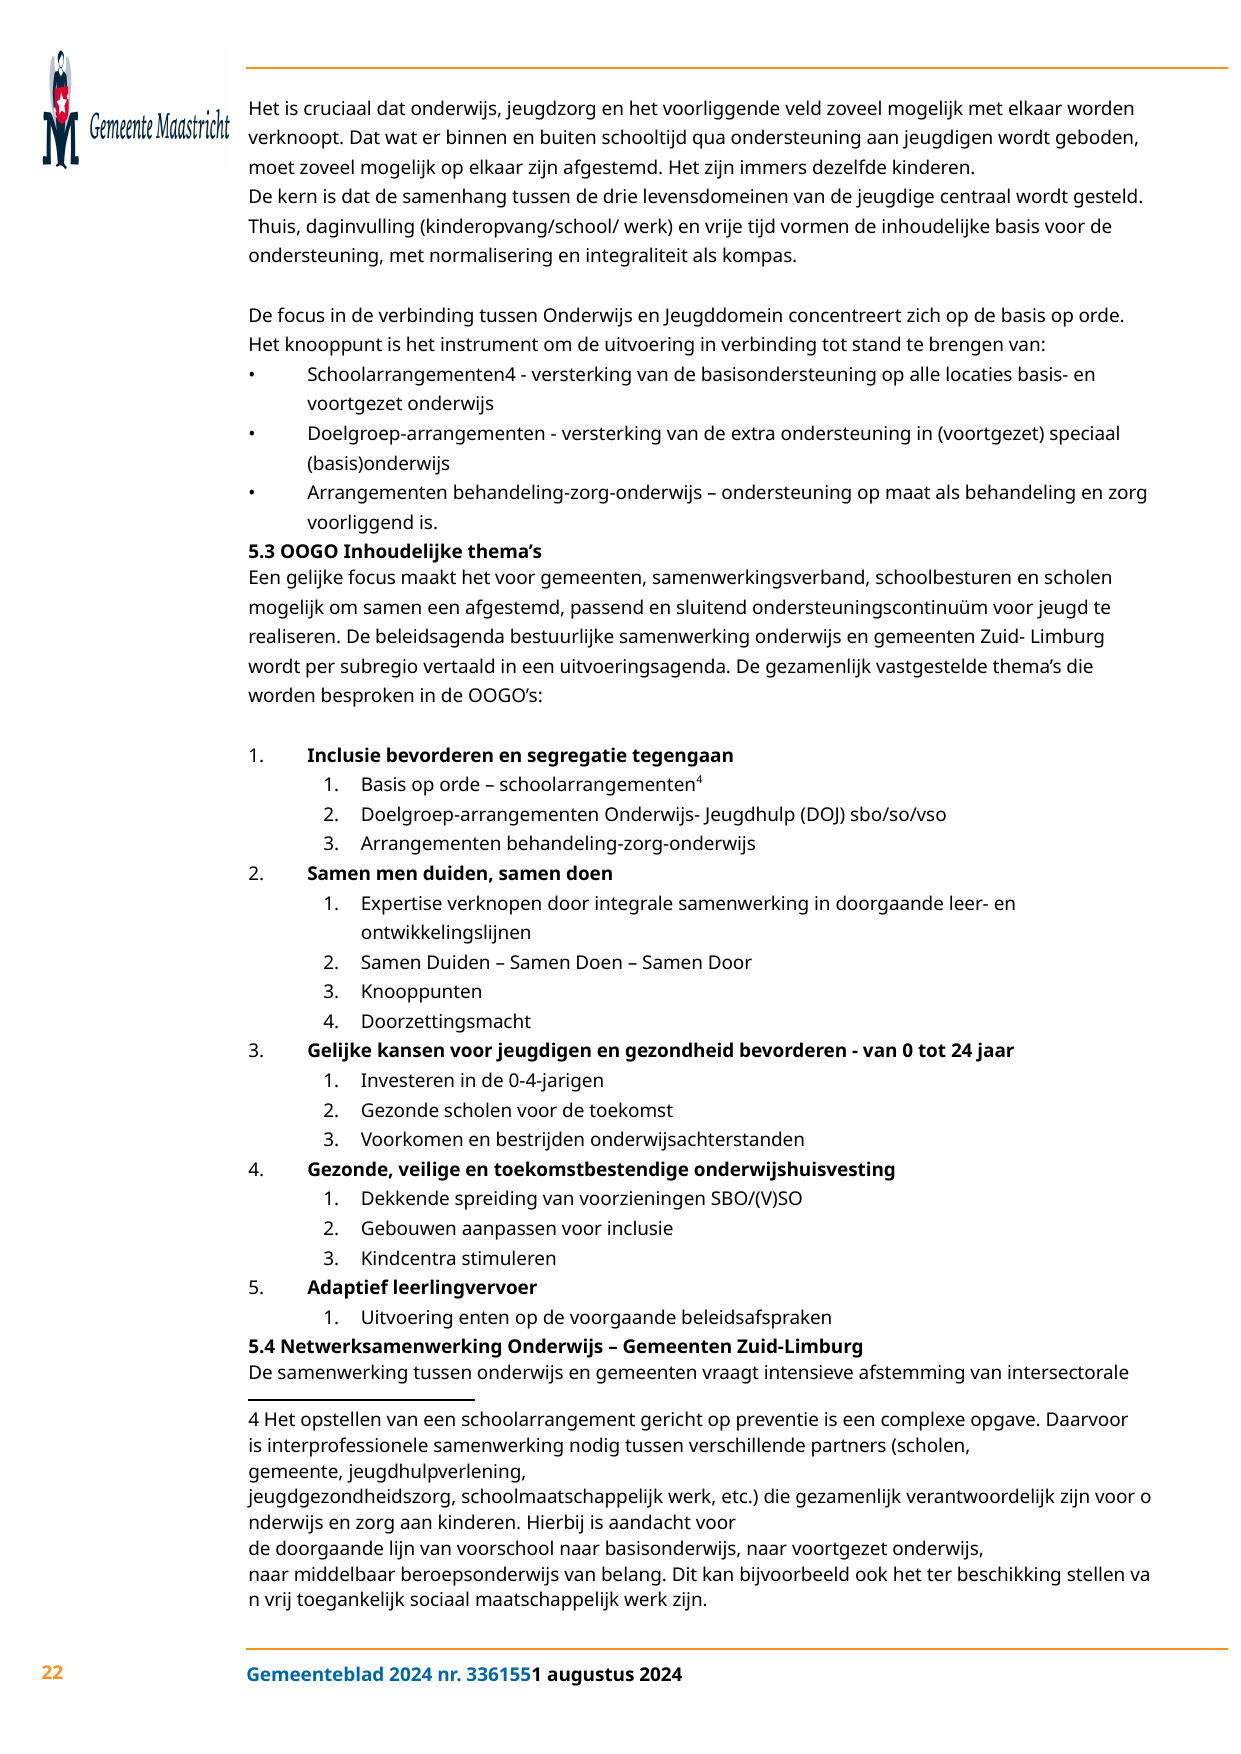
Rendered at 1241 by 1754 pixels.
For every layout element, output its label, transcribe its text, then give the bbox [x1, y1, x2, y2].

text De kern is dat de samenhang tussen de drie levensdomeinen van de jeugdige centraal wordt gesteld. Thuis, daginvulling (kinderopvang/school/ werk) en vrije tijd vormen de inhoudelijke basis voor de ondersteuning, met normalisering en integraliteit als kompas. [248, 183, 1152, 268]
text Het is cruciaal dat onderwijs, jeugdzorg en het voorliggende veld zoveel mogelijk met elkaar worden verknoopt. Dat wat er binnen en buiten schooltijd qua ondersteuning aan jeugdigen wordt geboden, moet zoveel mogelijk op elkaar zijn afgestemd. Het zijn immers dezelfde kinderen. [248, 95, 1152, 180]
list Adaptief leerlingvervoer [248, 1274, 1152, 1300]
list Uitvoering enten op de voorgaande beleidsafspraken [323, 1304, 1152, 1329]
list Gebouwen aanpassen voor inclusie [323, 1215, 1152, 1241]
list Arrangementen behandeling-zorg-onderwijs – ondersteuning op maat als behandeling en zorg voorliggend is. [248, 479, 1152, 535]
list Gezonde scholen voor de toekomst [323, 1097, 1152, 1122]
list Basis op orde – schoolarrangementen [323, 771, 1152, 797]
text 5.3 OOGO Inhoudelijke thema’s [248, 538, 1152, 564]
list Doelgroep-arrangementen - versterking van de extra ondersteuning in (voortgezet) speciaal (basis)onderwijs [248, 420, 1152, 476]
text De samenwerking tussen onderwijs en gemeenten vraagt intensieve afstemming van intersectorale [248, 1359, 1152, 1385]
list Inclusie bevorderen en segregatie tegengaan [248, 742, 1152, 767]
list Investeren in de 0-4-jarigen [323, 1067, 1152, 1093]
list Voorkomen en bestrijden onderwijsachterstanden [323, 1126, 1152, 1152]
list de doorgaande lijn van voorschool naar basisonderwijs, naar voortgezet onderwijs, naar middelbaar beroepsonderwijs van belang. Dit kan bijvoorbeeld ook het ter beschikking stellen van vrij toegankelijk sociaal maatschappelijk werk zijn. [248, 1535, 1152, 1612]
list Gelijke kansen voor jeugdigen en gezondheid bevorderen - van 0 tot 24 jaar [248, 1038, 1152, 1063]
list Dekkende spreiding van voorzieningen SBO/(V)SO [323, 1186, 1152, 1211]
list Samen Duiden – Samen Doen – Samen Door [323, 949, 1152, 974]
list Knooppunten [323, 978, 1152, 1004]
list Doorzettingsmacht [323, 1008, 1152, 1034]
text Een gelijke focus maakt het voor gemeenten, samenwerkingsverband, schoolbesturen en scholen mogelijk om samen een afgestemd, passend en sluitend ondersteuningscontinuüm voor jeugd te realiseren. De beleidsagenda bestuurlijke samenwerking onderwijs en gemeenten Zuid- Limburg wordt per subregio vertaald in een uitvoeringsagenda. De gezamenlijk vastgestelde thema’s die worden besproken in de OOGO’s: [248, 564, 1152, 708]
list Kindcentra stimuleren [323, 1245, 1152, 1270]
list Schoolarrangementen4 - versterking van de basisondersteuning op alle locaties basis- en voortgezet onderwijs [248, 361, 1152, 416]
list Doelgroep-arrangementen Onderwijs- Jeugdhulp (DOJ) sbo/so/vso [323, 801, 1152, 827]
text De focus in de verbinding tussen Onderwijs en Jeugddomein concentreert zich op de basis op orde. Het knooppunt is het instrument om de uitvoering in verbinding tot stand te brengen van: [248, 302, 1152, 357]
list Arrangementen behandeling-zorg-onderwijs [323, 831, 1152, 856]
list Samen men duiden, samen doen [248, 860, 1152, 886]
text 5.4 Netwerksamenwerking Onderwijs – Gemeenten Zuid-Limburg [248, 1333, 1152, 1359]
list Gezonde, veilige en toekomstbestendige onderwijshuisvesting [248, 1156, 1152, 1182]
list Expertise verknopen door integrale samenwerking in doorgaande leer- en ontwikkelingslijnen [323, 890, 1152, 945]
list Het opstellen van een schoolarrangement gericht op preventie is een complexe opgave. Daarvoor is interprofessionele samenwerking nodig tussen verschillende partners (scholen, gemeente, jeugdhulpverlening, jeugdgezondheidszorg, schoolmaatschappelijk werk, etc.) die gezamenlijk verantwoordelijk zijn voor onderwijs en zorg aan kinderen. Hierbij is aandacht voor [248, 1406, 1152, 1535]
picture [41, 47, 231, 172]
